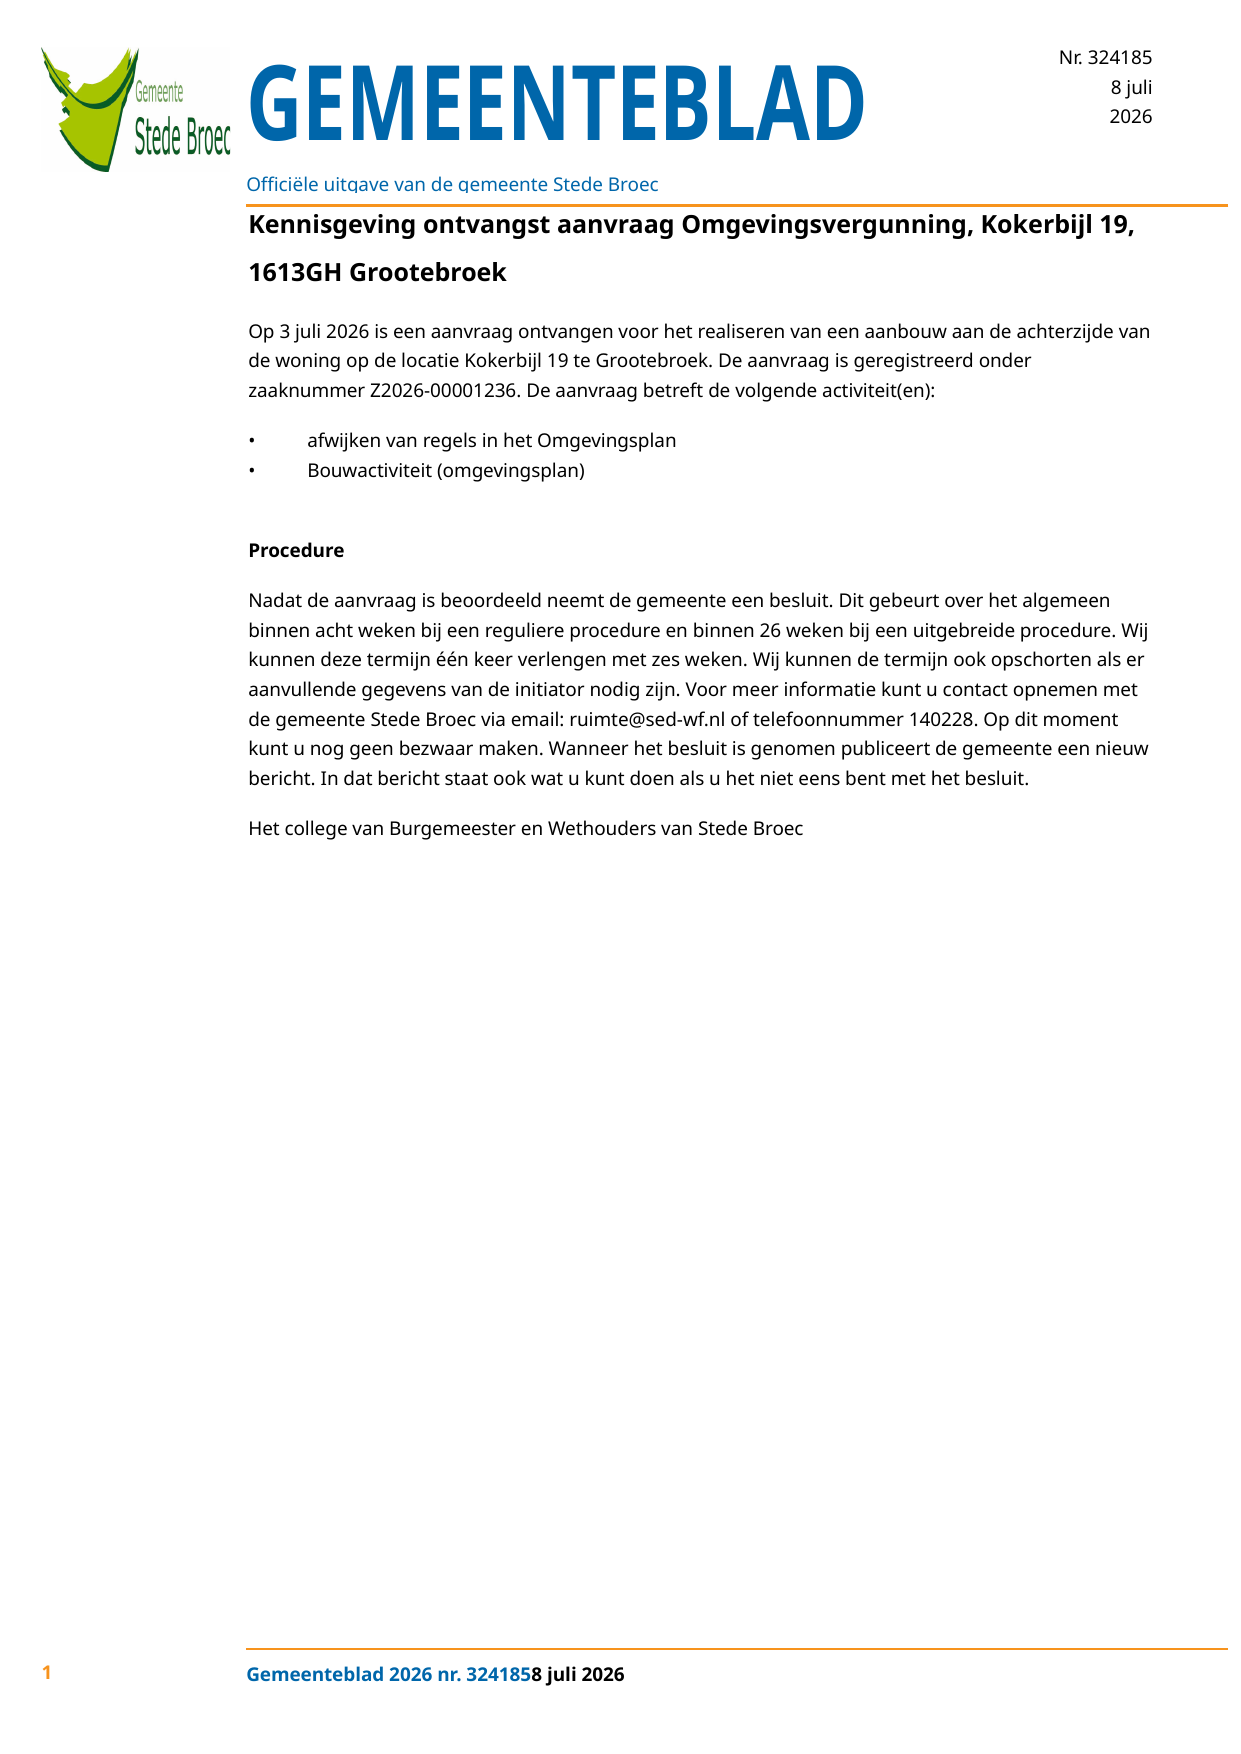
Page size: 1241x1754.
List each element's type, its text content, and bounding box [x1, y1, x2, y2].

list afwijken van regels in het Omgevingsplan [248, 427, 1152, 453]
picture [41, 47, 231, 172]
text Nadat de aanvraag is beoordeeld neemt de gemeente een besluit. Dit gebeurt over het algemeen binnen acht weken bij een reguliere procedure en binnen 26 weken bij een uitgebreide procedure. Wij kunnen deze termijn één keer verlengen met zes weken. Wij kunnen de termijn ook opschorten als er aanvullende gegevens van de initiator nodig zijn. Voor meer informatie kunt u contact opnemen met de gemeente Stede Broec via email: ruimte@sed-wf.nl of telefoonnummer 140228. Op dit moment kunt u nog geen bezwaar maken. Wanneer het besluit is genomen publiceert de gemeente een nieuw bericht. In dat bericht staat ook wat u kunt doen als u het niet eens bent met het besluit. [248, 587, 1152, 791]
text Het college van Burgemeester en Wethouders van Stede Broec [248, 815, 1152, 841]
text Procedure [248, 537, 1152, 563]
text Op 3 juli 2026 is een aanvraag ontvangen voor het realiseren van een aanbouw aan de achterzijde van de woning op de locatie Kokerbijl 19 te Grootebroek. De aanvraag is geregistreerd onder zaaknummer Z2026-00001236. De aanvraag betreft de volgende activiteit(en): [248, 318, 1152, 403]
text Kennisgeving ontvangst aanvraag Omgevingsvergunning, Kokerbijl 19, 1613GH Grootebroek [248, 207, 1152, 288]
list Bouwactiviteit (omgevingsplan) [248, 457, 1152, 483]
